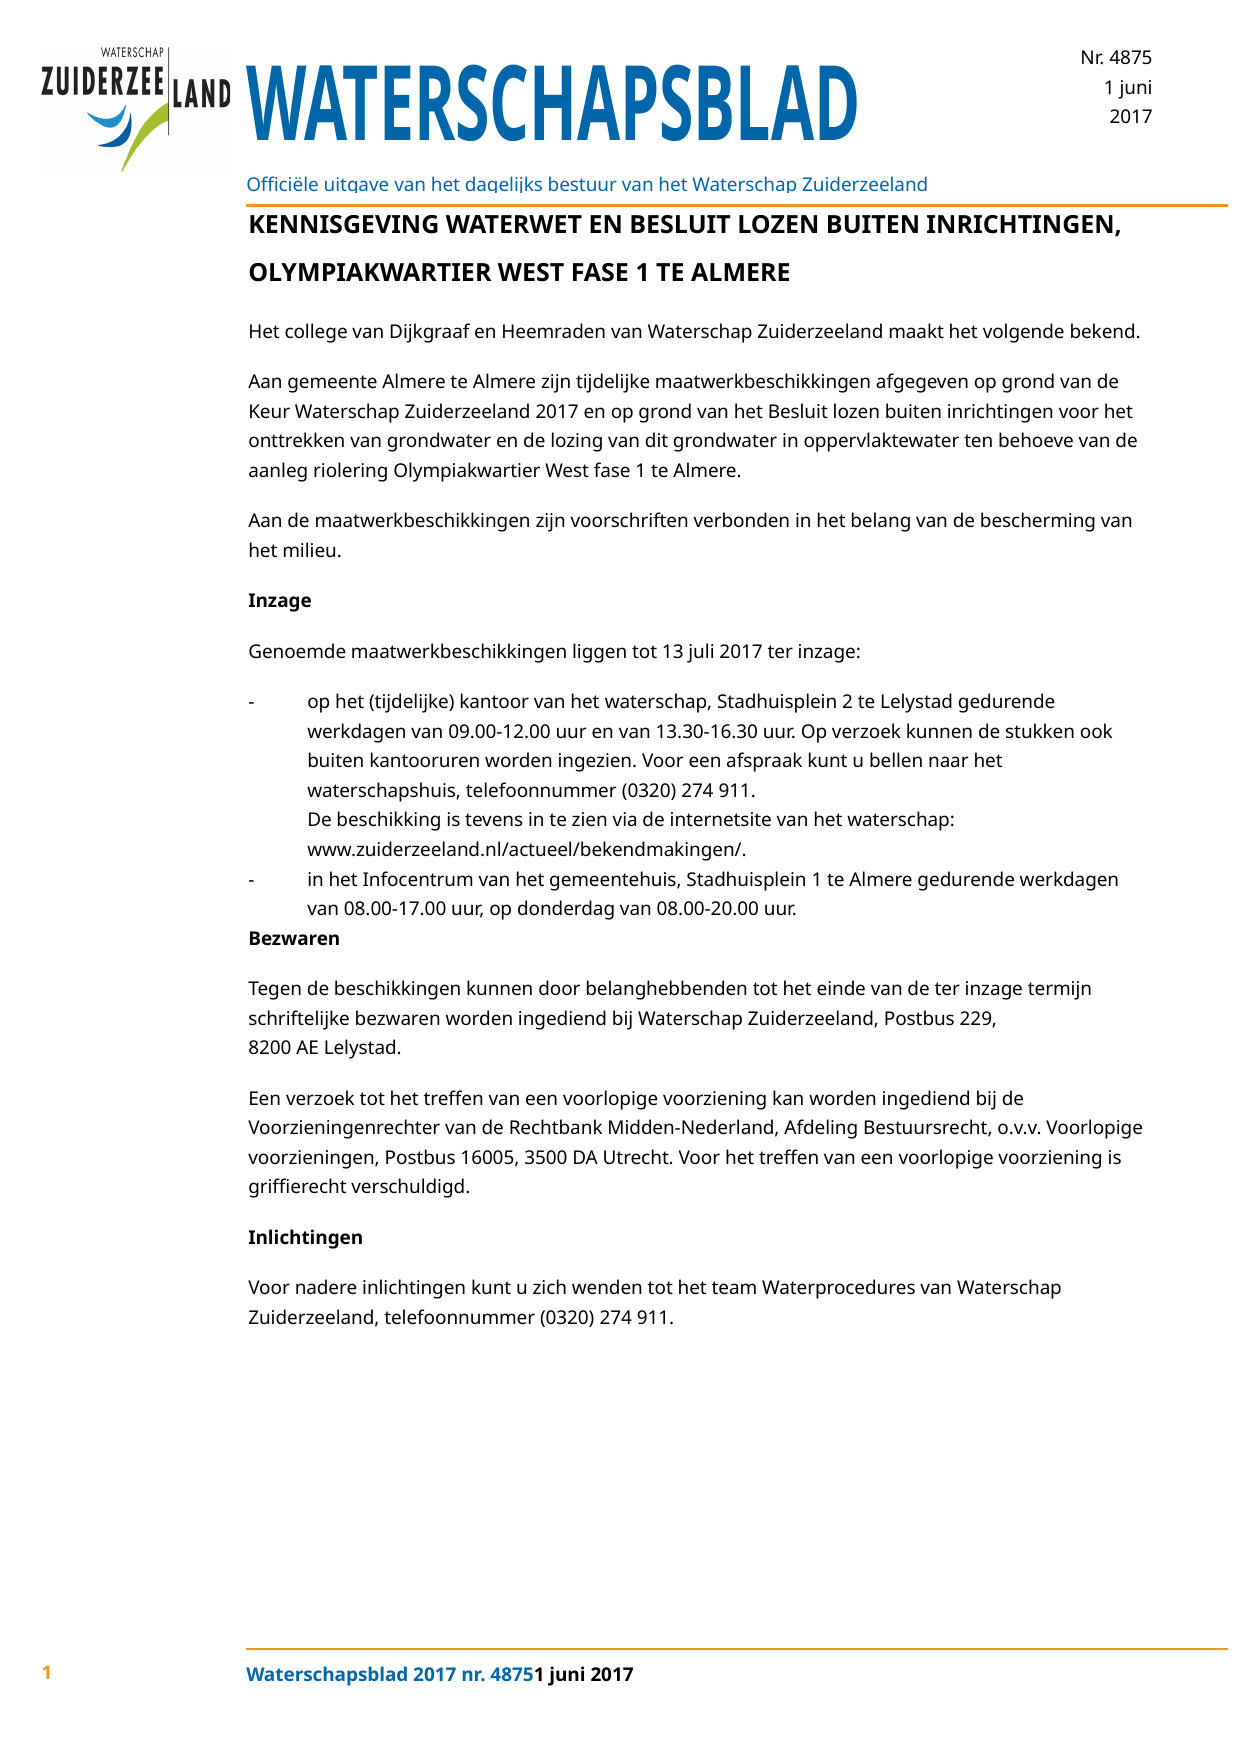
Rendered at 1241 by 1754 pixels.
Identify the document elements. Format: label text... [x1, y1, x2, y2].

text Aan de maatwerkbeschikkingen zijn voorschriften verbonden in het belang van de bescherming van het milieu. [248, 507, 1152, 563]
picture [41, 47, 231, 172]
text Genoemde maatwerkbeschikkingen liggen tot 13 juli 2017 ter inzage: [248, 638, 1152, 664]
text Bezwaren [248, 925, 1152, 951]
text Inlichtingen [248, 1224, 1152, 1250]
list De beschikking is tevens in te zien via de internetsite van het waterschap: www.zuiderzeeland.nl/actueel/bekendmakingen/. [248, 807, 1152, 862]
text Een verzoek tot het treffen van een voorlopige voorziening kan worden ingediend bij de Voorzieningenrechter van de Rechtbank Midden-Nederland, Afdeling Bestuursrecht, o.v.v. Voorlopige voorzieningen, Postbus 16005, 3500 DA Utrecht. Voor het treffen van een voorlopige voorziening is griffierecht verschuldigd. [248, 1085, 1152, 1199]
text Inzage [248, 587, 1152, 613]
text Voor nadere inlichtingen kunt u zich wenden tot het team Waterprocedures van Waterschap Zuiderzeeland, telefoonnummer (0320) 274 911. [248, 1274, 1152, 1330]
list op het (tijdelijke) kantoor van het waterschap, Stadhuisplein 2 te Lelystad gedurende werkdagen van 09.00-12.00 uur en van 13.30-16.30 uur. Op verzoek kunnen de stukken ook buiten kantooruren worden ingezien. Voor een afspraak kunt u bellen naar het waterschapshuis, telefoonnummer (0320) 274 911. [248, 688, 1152, 803]
text KENNISGEVING WATERWET EN BESLUIT LOZEN BUITEN INRICHTINGEN, OLYMPIAKWARTIER WEST FASE 1 TE ALMERE [248, 207, 1152, 288]
list in het Infocentrum van het gemeentehuis, Stadhuisplein 1 te Almere gedurende werkdagen van 08.00-17.00 uur, op donderdag van 08.00-20.00 uur. [248, 866, 1152, 921]
text Aan gemeente Almere te Almere zijn tijdelijke maatwerkbeschikkingen afgegeven op grond van de Keur Waterschap Zuiderzeeland 2017 en op grond van het Besluit lozen buiten inrichtingen voor het onttrekken van grondwater en de lozing van dit grondwater in oppervlaktewater ten behoeve van de aanleg riolering Olympiakwartier West fase 1 te Almere. [248, 368, 1152, 483]
text Het college van Dijkgraaf en Heemraden van Waterschap Zuiderzeeland maakt het volgende bekend. [248, 318, 1152, 344]
text Tegen de beschikkingen kunnen door belanghebbenden tot het einde van de ter inzage termijn schriftelijke bezwaren worden ingediend bij Waterschap Zuiderzeeland, Postbus 229, 8200 AE Lelystad. [248, 975, 1152, 1060]
